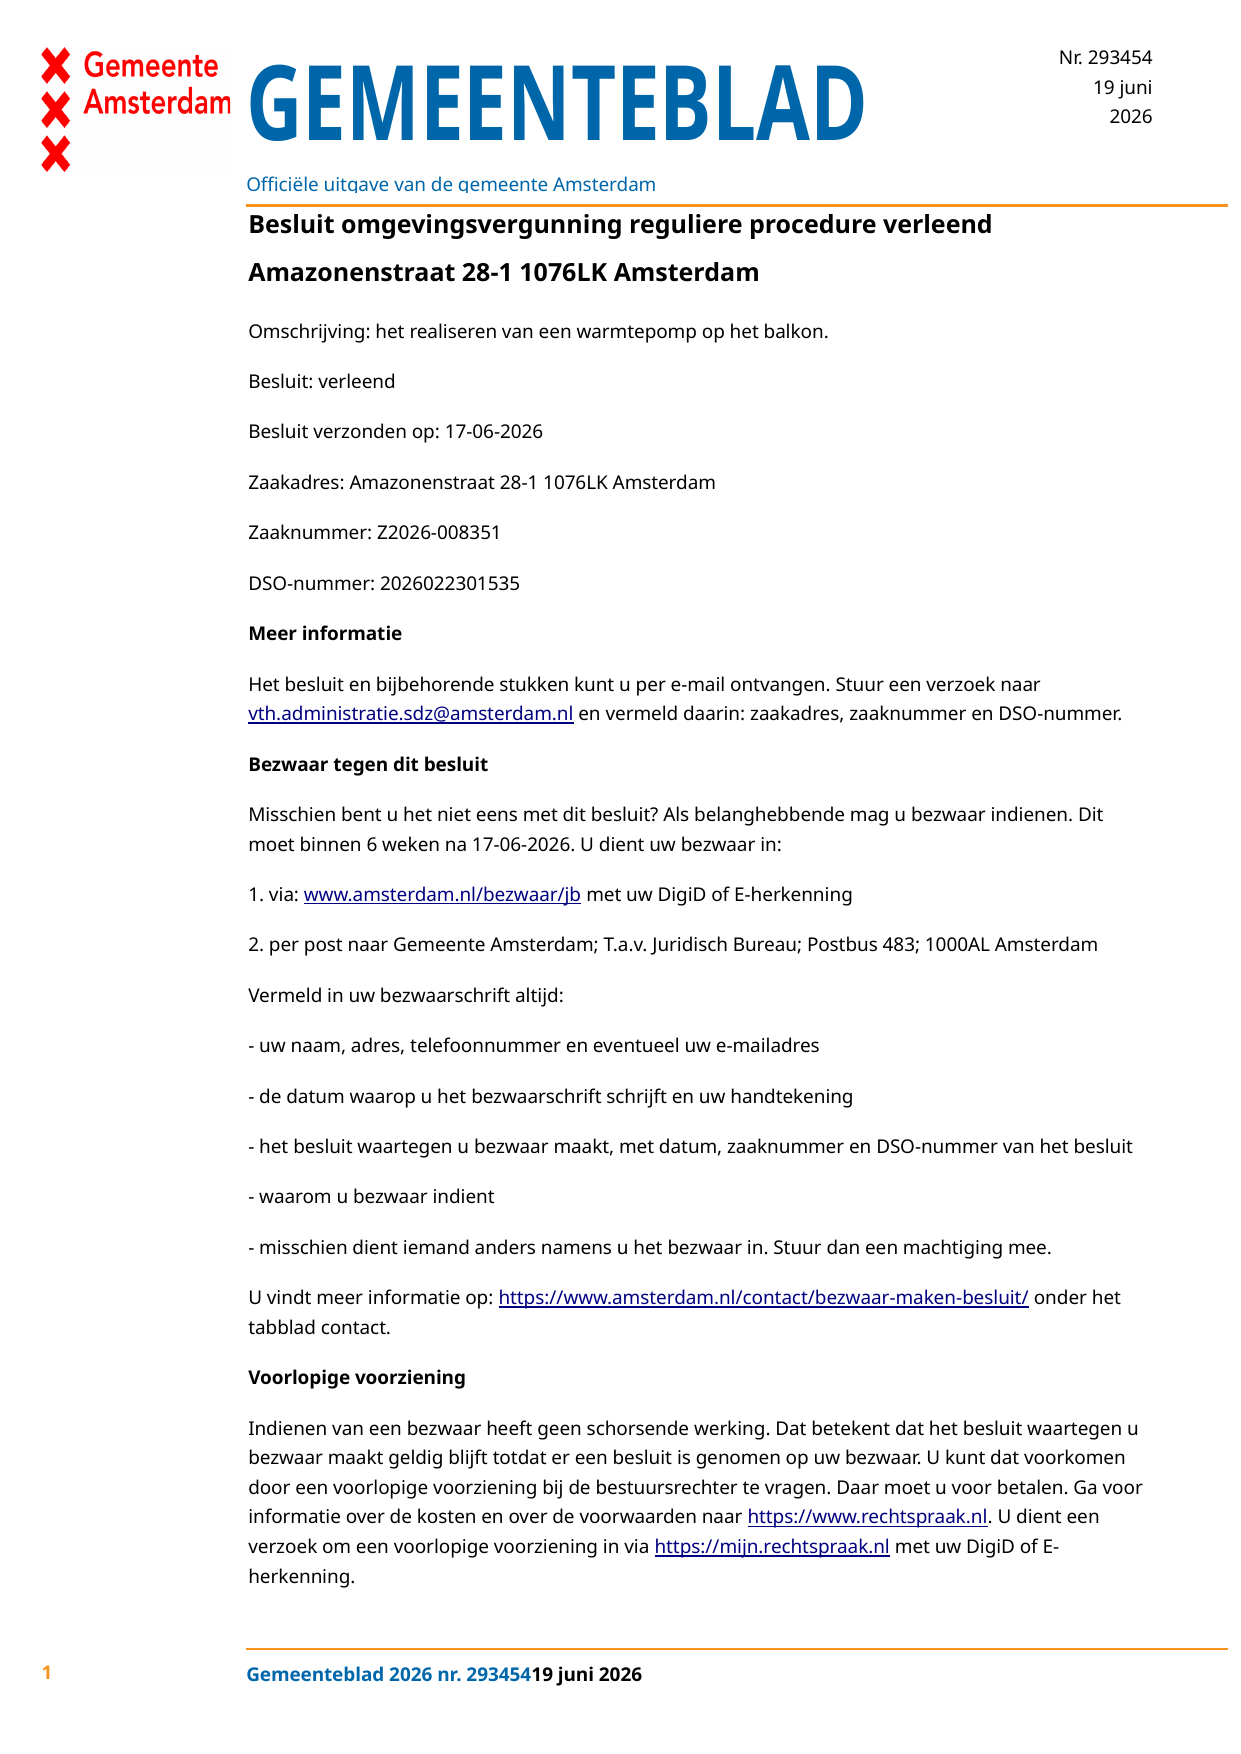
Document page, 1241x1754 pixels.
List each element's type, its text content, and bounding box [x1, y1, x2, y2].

text Omschrijving: het realiseren van een warmtepomp op het balkon. [248, 318, 1152, 344]
text Besluit: verleend [248, 368, 1152, 394]
text 2. per post naar Gemeente Amsterdam; T.a.v. Juridisch Bureau; Postbus 483; 1000AL Amsterdam [248, 932, 1152, 957]
text 1. via: www.amsterdam.nl/bezwaar/jb met uw DigiD of E-herkenning [248, 881, 1152, 907]
text - de datum waarop u het bezwaarschrift schrijft en uw handtekening [248, 1083, 1152, 1109]
text Het besluit en bijbehorende stukken kunt u per e-mail ontvangen. Stuur een verzoek naar vth.administratie.sdz@amsterdam.nl en vermeld daarin: zaakadres, zaaknummer en DSO-nummer. [248, 671, 1152, 726]
text U vindt meer informatie op: https://www.amsterdam.nl/contact/bezwaar-maken-besluit/ onder het tabblad contact. [248, 1284, 1152, 1340]
picture [41, 47, 231, 172]
text Zaakadres: Amazonenstraat 28-1 1076LK Amsterdam [248, 469, 1152, 495]
text Zaaknummer: Z2026-008351 [248, 519, 1152, 545]
text - het besluit waartegen u bezwaar maakt, met datum, zaaknummer en DSO-nummer van het besluit [248, 1133, 1152, 1159]
text Indienen van een bezwaar heeft geen schorsende werking. Dat betekent dat het besluit waartegen u bezwaar maakt geldig blijft totdat er een besluit is genomen op uw bezwaar. U kunt dat voorkomen door een voorlopige voorziening bij de bestuursrechter te vragen. Daar moet u voor betalen. Ga voor informatie over de kosten en over de voorwaarden naar https://www.rechtspraak.nl. U dient een verzoek om een voorlopige voorziening in via https://mijn.rechtspraak.nl met uw DigiD of E-herkenning. [248, 1415, 1152, 1589]
text Voorlopige voorziening [248, 1364, 1152, 1390]
text Meer informatie [248, 620, 1152, 646]
text Besluit verzonden op: 17-06-2026 [248, 419, 1152, 444]
text Besluit omgevingsvergunning reguliere procedure verleend Amazonenstraat 28-1 1076LK Amsterdam [248, 207, 1152, 288]
text - waarom u bezwaar indient [248, 1184, 1152, 1209]
text - uw naam, adres, telefoonnummer en eventueel uw e-mailadres [248, 1032, 1152, 1058]
text Vermeld in uw bezwaarschrift altijd: [248, 982, 1152, 1008]
text - misschien dient iemand anders namens u het bezwaar in. Stuur dan een machtiging mee. [248, 1234, 1152, 1260]
text Bezwaar tegen dit besluit [248, 751, 1152, 777]
text DSO-nummer: 2026022301535 [248, 570, 1152, 596]
text Misschien bent u het niet eens met dit besluit? Als belanghebbende mag u bezwaar indienen. Dit moet binnen 6 weken na 17-06-2026. U dient uw bezwaar in: [248, 801, 1152, 857]
